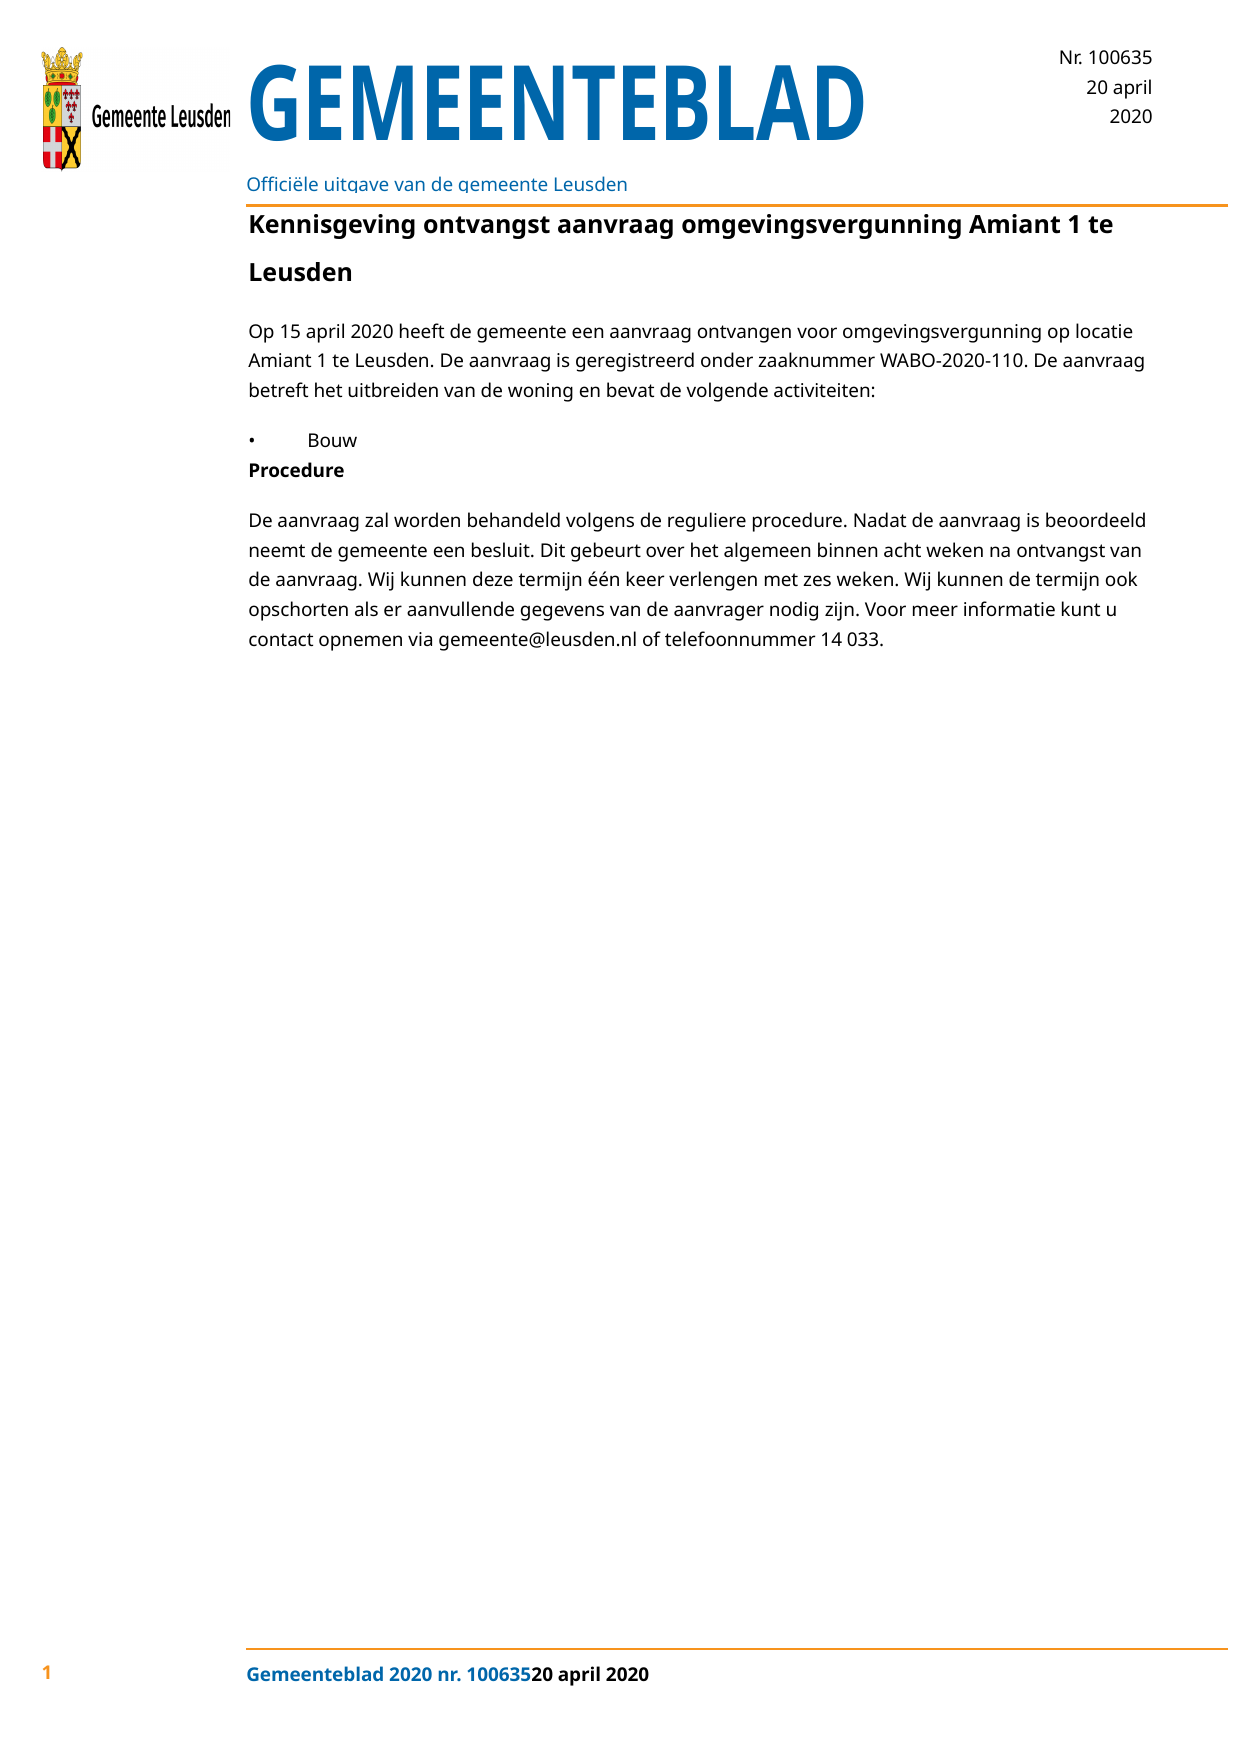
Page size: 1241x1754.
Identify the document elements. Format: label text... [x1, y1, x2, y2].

text Procedure [248, 457, 1152, 483]
picture [41, 47, 231, 172]
list Bouw [248, 427, 1152, 453]
text Op 15 april 2020 heeft de gemeente een aanvraag ontvangen voor omgevingsvergunning op locatie Amiant 1 te Leusden. De aanvraag is geregistreerd onder zaaknummer WABO-2020-110. De aanvraag betreft het uitbreiden van de woning en bevat de volgende activiteiten: [248, 318, 1152, 403]
text De aanvraag zal worden behandeld volgens de reguliere procedure. Nadat de aanvraag is beoordeeld neemt de gemeente een besluit. Dit gebeurt over het algemeen binnen acht weken na ontvangst van de aanvraag. Wij kunnen deze termijn één keer verlengen met zes weken. Wij kunnen de termijn ook opschorten als er aanvullende gegevens van de aanvrager nodig zijn. Voor meer informatie kunt u contact opnemen via gemeente@leusden.nl of telefoonnummer 14 033. [248, 507, 1152, 652]
text Kennisgeving ontvangst aanvraag omgevingsvergunning Amiant 1 te Leusden [248, 207, 1152, 288]
